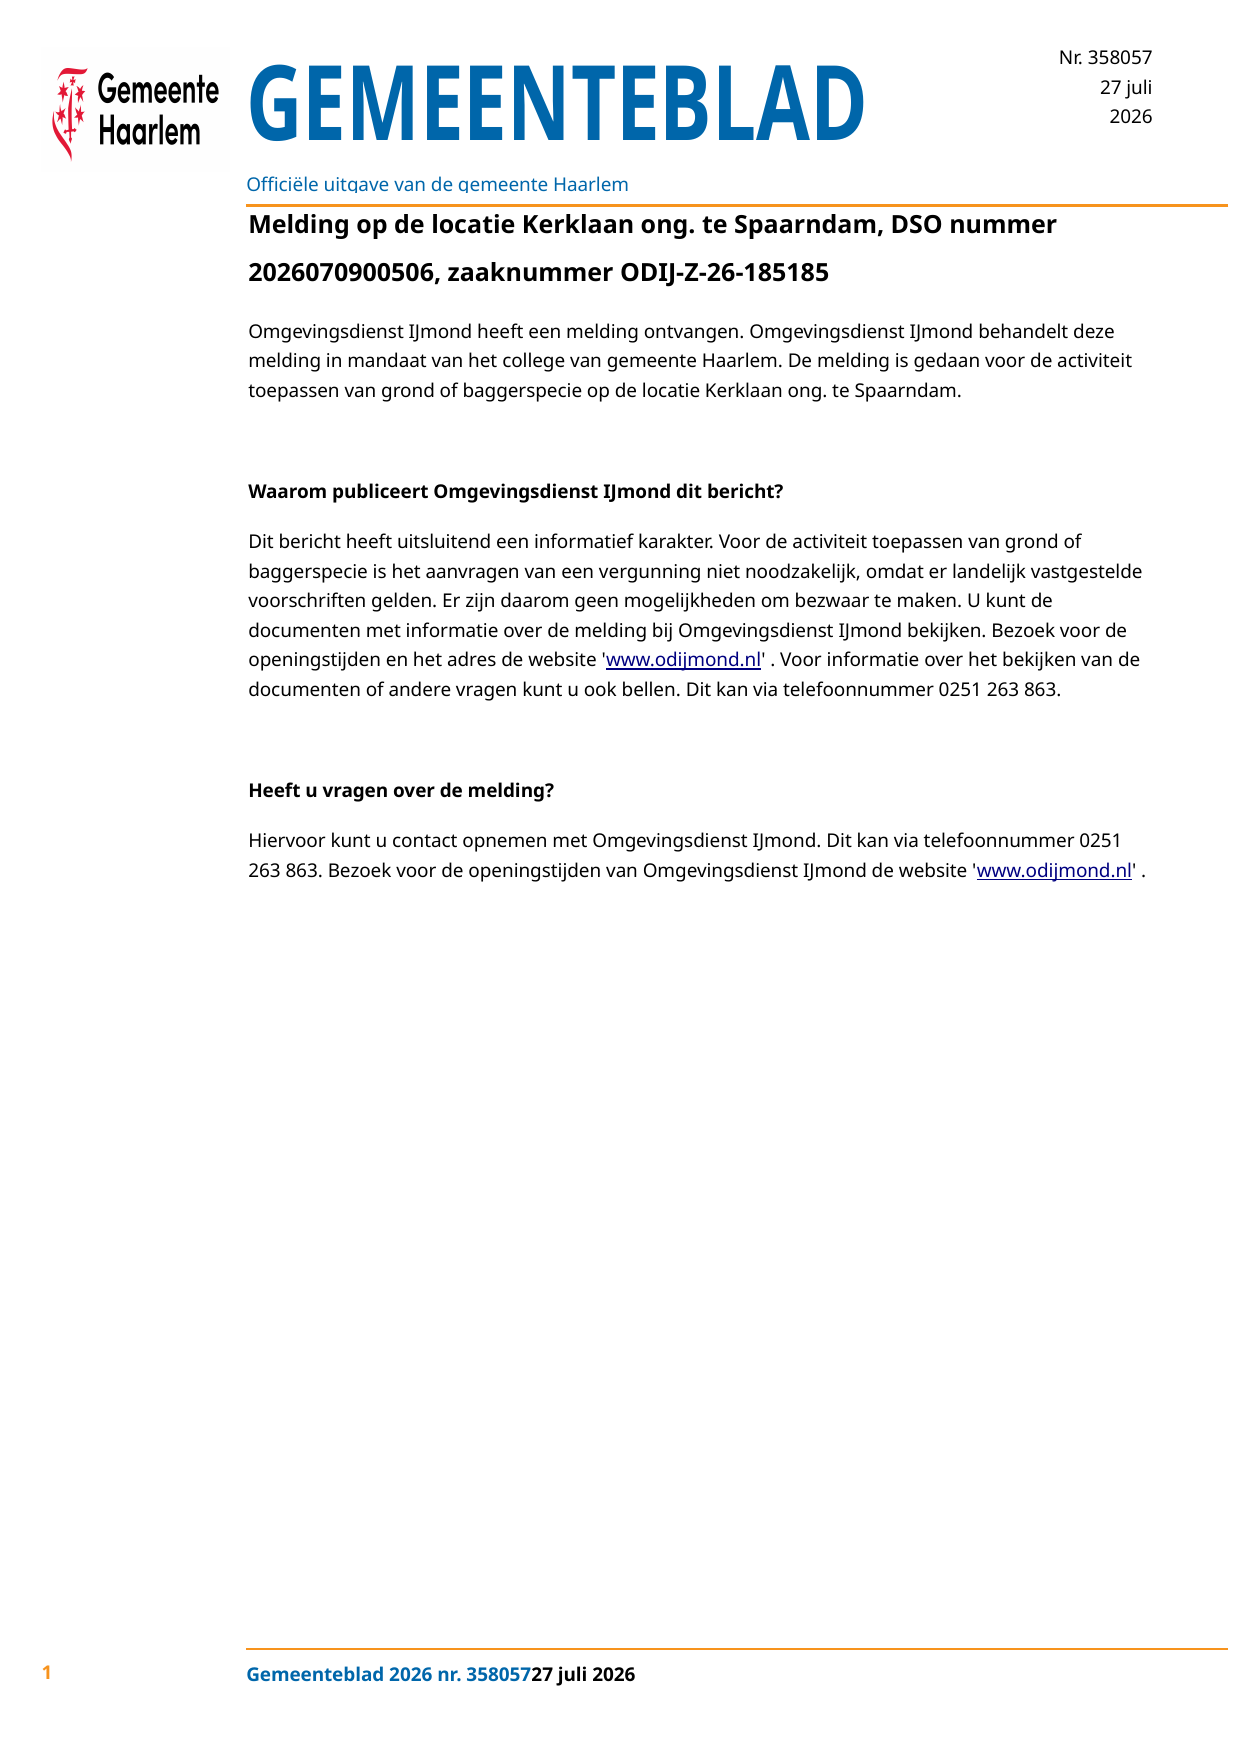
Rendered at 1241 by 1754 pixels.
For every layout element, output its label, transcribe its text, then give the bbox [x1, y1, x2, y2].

text Melding op de locatie Kerklaan ong. te Spaarndam, DSO nummer 2026070900506, zaaknummer ODIJ-Z-26-185185 [248, 207, 1152, 288]
text Hiervoor kunt u contact opnemen met Omgevingsdienst IJmond. Dit kan via telefoonnummer 0251 263 863. Bezoek voor de openingstijden van Omgevingsdienst IJmond de website 'www.odijmond.nl' . [248, 827, 1152, 883]
text Heeft u vragen over de melding? [248, 777, 1152, 803]
text Omgevingsdienst IJmond heeft een melding ontvangen. Omgevingsdienst IJmond behandelt deze melding in mandaat van het college van gemeente Haarlem. De melding is gedaan voor de activiteit toepassen van grond of baggerspecie op de locatie Kerklaan ong. te Spaarndam. [248, 318, 1152, 403]
picture [41, 47, 231, 172]
text Dit bericht heeft uitsluitend een informatief karakter. Voor de activiteit toepassen van grond of baggerspecie is het aanvragen van een vergunning niet noodzakelijk, omdat er landelijk vastgestelde voorschriften gelden. Er zijn daarom geen mogelijkheden om bezwaar te maken. U kunt de documenten met informatie over de melding bij Omgevingsdienst IJmond bekijken. Bezoek voor de openingstijden en het adres de website 'www.odijmond.nl' . Voor informatie over het bekijken van de documenten of andere vragen kunt u ook bellen. Dit kan via telefoonnummer 0251 263 863. [248, 528, 1152, 702]
text Waarom publiceert Omgevingsdienst IJmond dit bericht? [248, 478, 1152, 504]
